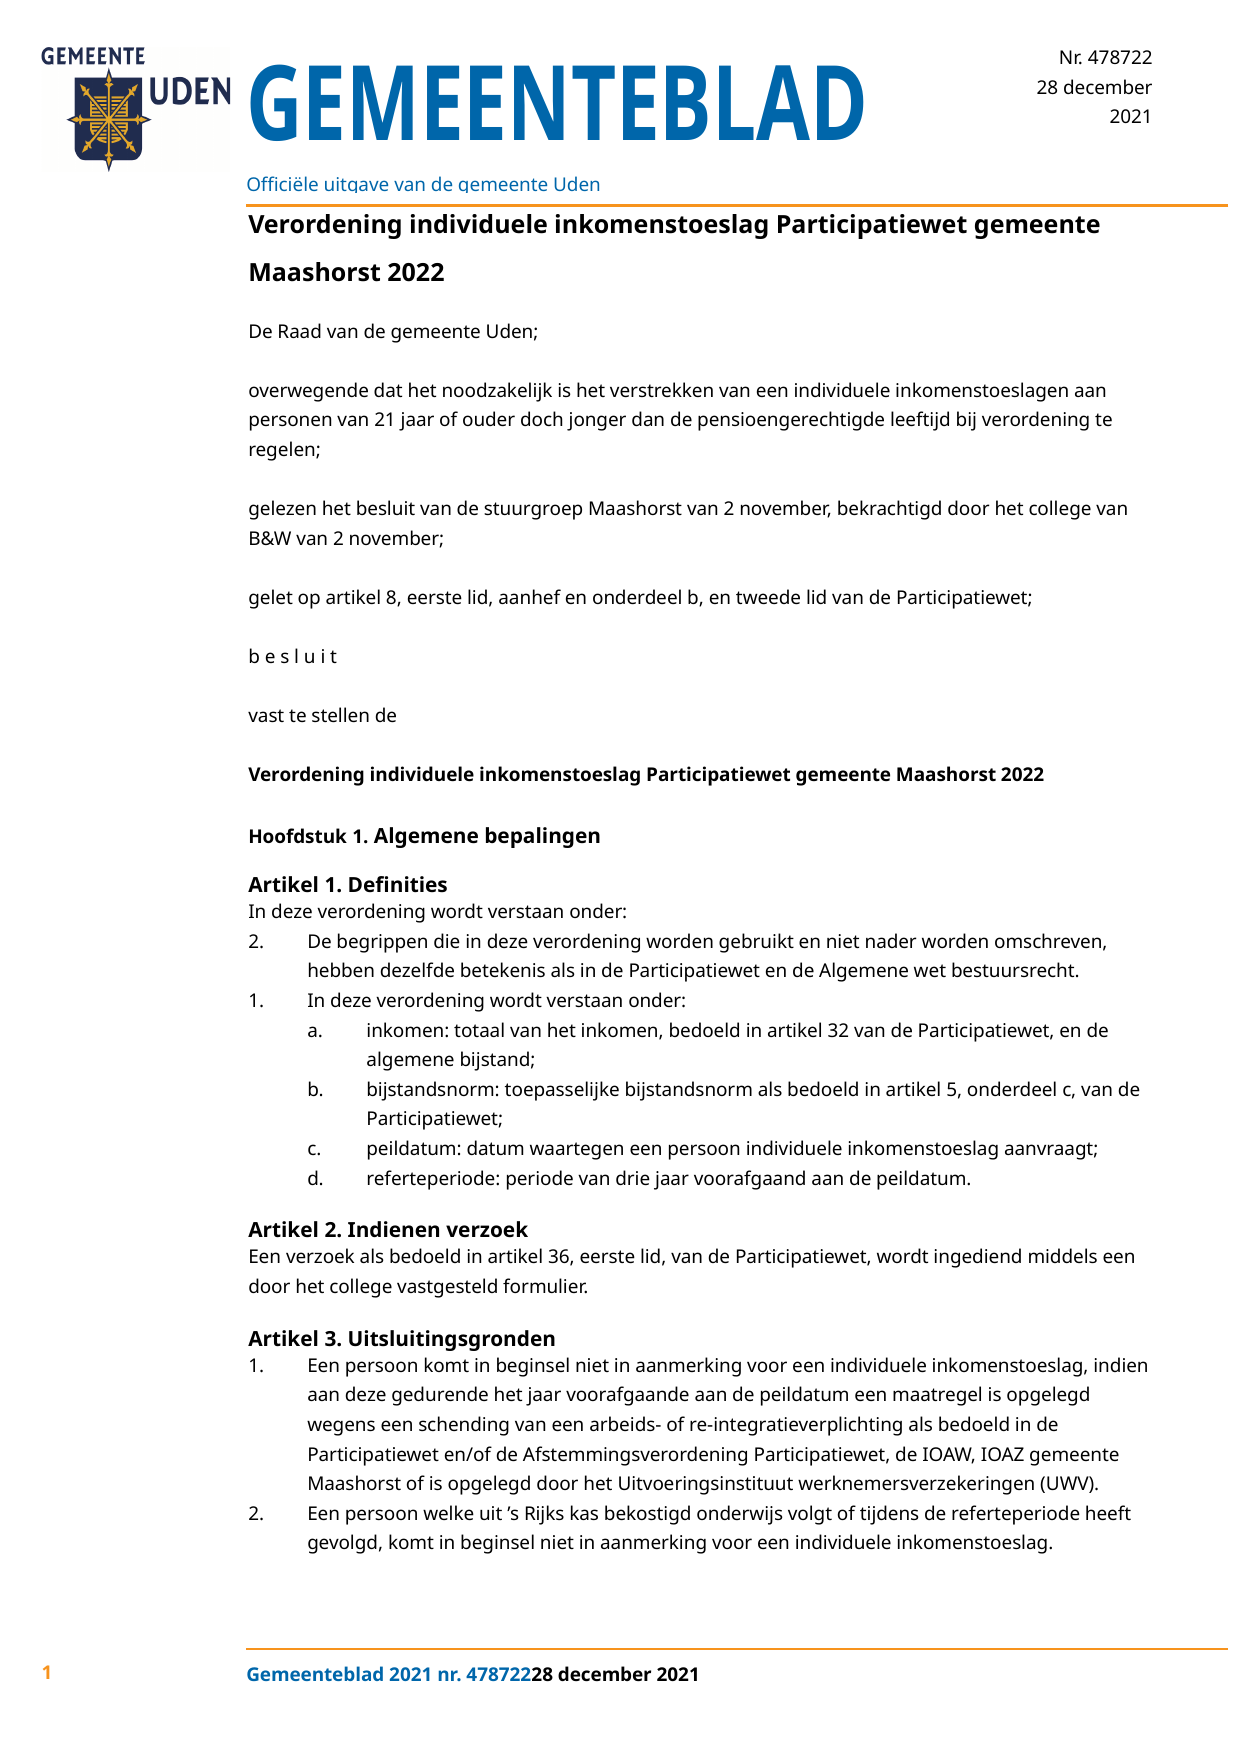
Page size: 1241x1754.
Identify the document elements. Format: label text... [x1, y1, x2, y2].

text Artikel 2. Indienen verzoek [248, 1215, 1152, 1244]
list In deze verordening wordt verstaan onder: [248, 987, 1152, 1013]
list bijstandsnorm: toepasselijke bijstandsnorm als bedoeld in artikel 5, onderdeel c, van de Participatiewet; [307, 1076, 1152, 1131]
text gelet op artikel 8, eerste lid, aanhef en onderdeel b, en tweede lid van de Participatiewet; [248, 584, 1152, 610]
text Artikel 3. Uitsluitingsgronden [248, 1324, 1152, 1352]
text Hoofdstuk 1. Algemene bepalingen [248, 821, 1152, 849]
list Een persoon welke uit ’s Rijks kas bekostigd onderwijs volgt of tijdens de referteperiode heeft gevolgd, komt in beginsel niet in aanmerking voor een individuele inkomenstoeslag. [248, 1500, 1152, 1555]
list inkomen: totaal van het inkomen, bedoeld in artikel 32 van de Participatiewet, en de algemene bijstand; [307, 1017, 1152, 1072]
picture [41, 47, 231, 172]
text Verordening individuele inkomenstoeslag Participatiewet gemeente Maashorst 2022 [248, 207, 1152, 288]
list De begrippen die in deze verordening worden gebruikt en niet nader worden omschreven, hebben dezelfde betekenis als in de Participatiewet en de Algemene wet bestuursrecht. [248, 928, 1152, 983]
text gelezen het besluit van de stuurgroep Maashorst van 2 november, bekrachtigd door het college van B&W van 2 november; [248, 495, 1152, 551]
text vast te stellen de [248, 702, 1152, 728]
text In deze verordening wordt verstaan onder: [248, 898, 1152, 924]
text De Raad van de gemeente Uden; [248, 318, 1152, 344]
text overwegende dat het noodzakelijk is het verstrekken van een individuele inkomenstoeslagen aan personen van 21 jaar of ouder doch jonger dan de pensioengerechtigde leeftijd bij verordening te regelen; [248, 377, 1152, 462]
list Een persoon komt in beginsel niet in aanmerking voor een individuele inkomenstoeslag, indien aan deze gedurende het jaar voorafgaande aan de peildatum een maatregel is opgelegd wegens een schending van een arbeids- of re-integratieverplichting als bedoeld in de Participatiewet en/of de Afstemmingsverordening Participatiewet, de IOAW, IOAZ gemeente Maashorst of is opgelegd door het Uitvoeringsinstituut werknemersverzekeringen (UWV). [248, 1352, 1152, 1496]
list referteperiode: periode van drie jaar voorafgaand aan de peildatum. [307, 1165, 1152, 1191]
text Verordening individuele inkomenstoeslag Participatiewet gemeente Maashorst 2022 [248, 762, 1152, 787]
text Artikel 1. Definities [248, 870, 1152, 898]
text b e s l u i t [248, 643, 1152, 669]
list peildatum: datum waartegen een persoon individuele inkomenstoeslag aanvraagt; [307, 1135, 1152, 1161]
text Een verzoek als bedoeld in artikel 36, eerste lid, van de Participatiewet, wordt ingediend middels een door het college vastgesteld formulier. [248, 1244, 1152, 1299]
